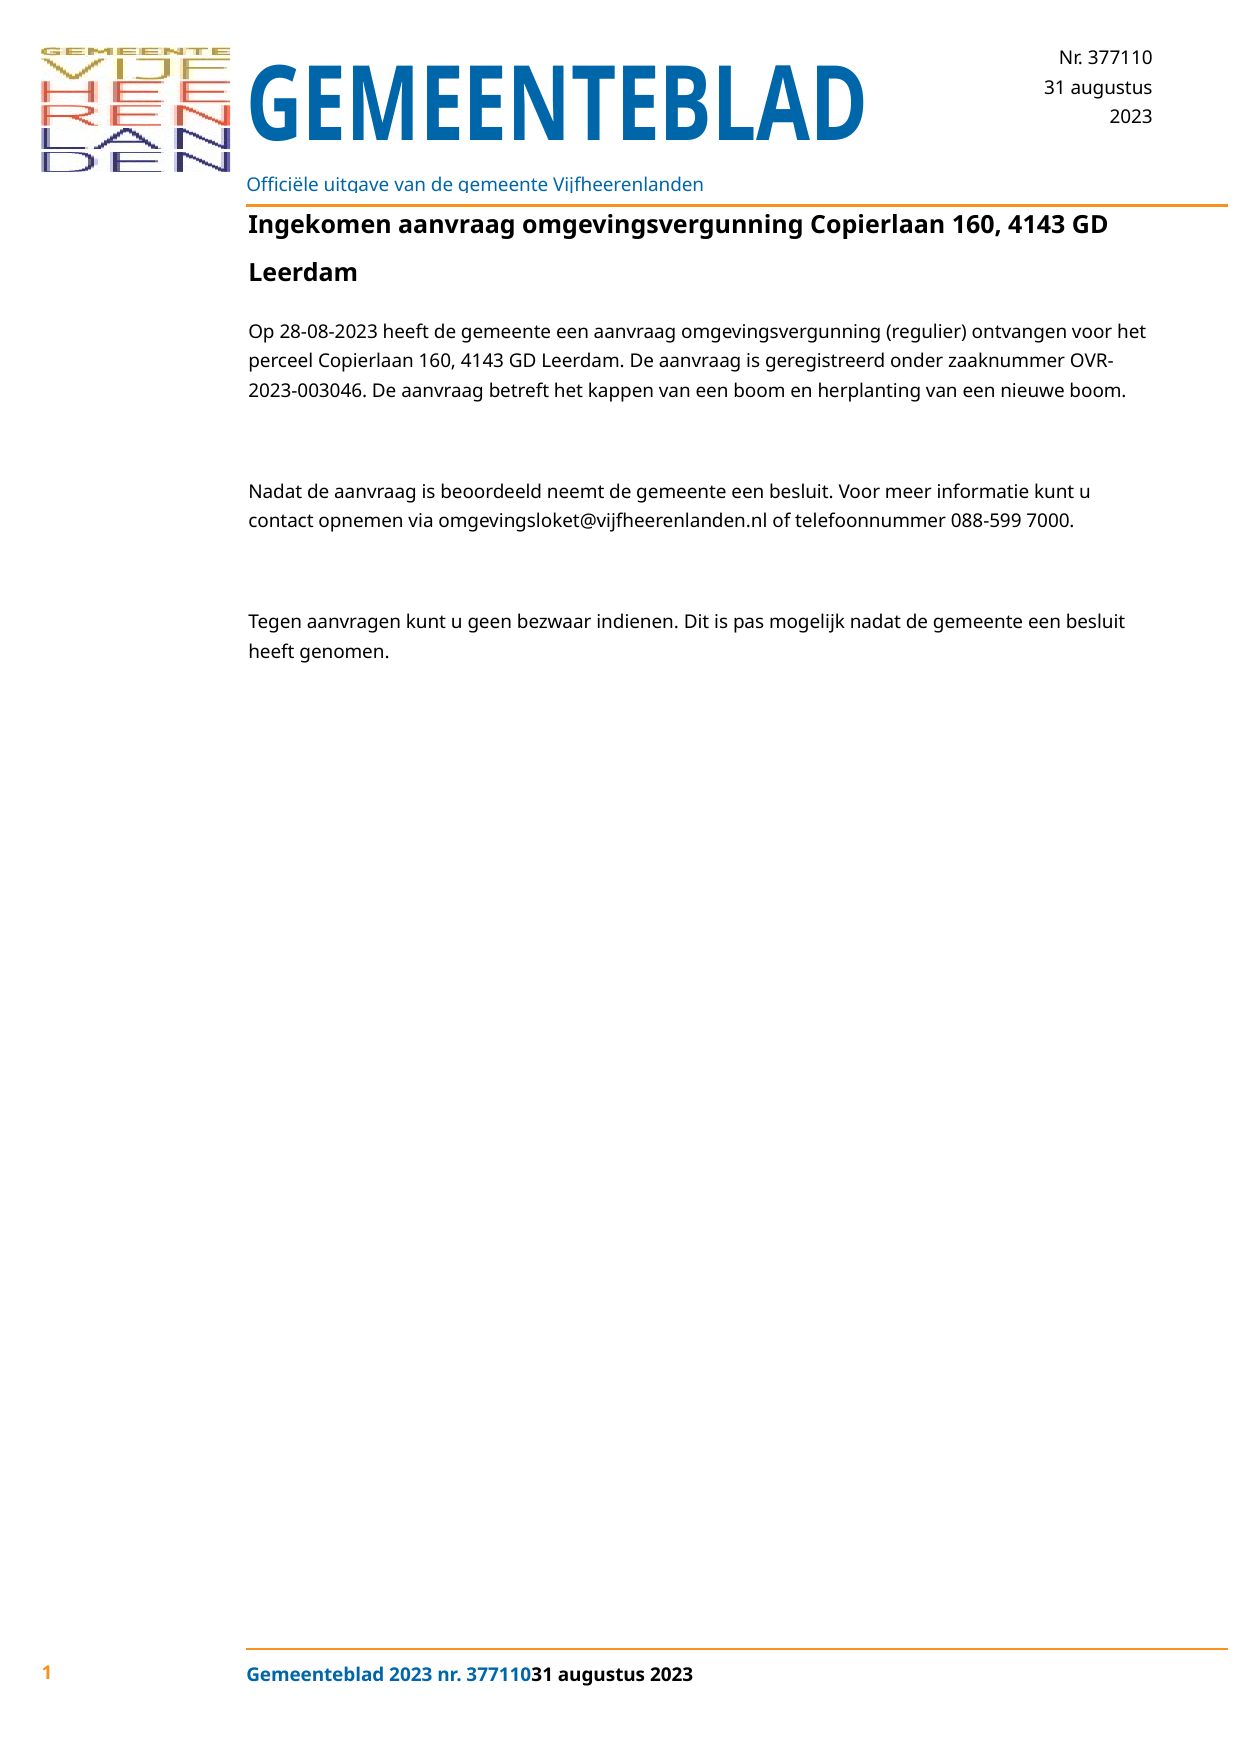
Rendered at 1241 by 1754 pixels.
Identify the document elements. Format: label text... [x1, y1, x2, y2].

picture [41, 47, 231, 172]
text Op 28-08-2023 heeft de gemeente een aanvraag omgevingsvergunning (regulier) ontvangen voor het perceel Copierlaan 160, 4143 GD Leerdam. De aanvraag is geregistreerd onder zaaknummer OVR-2023-003046. De aanvraag betreft het kappen van een boom en herplanting van een nieuwe boom. [248, 318, 1152, 403]
text Nadat de aanvraag is beoordeeld neemt de gemeente een besluit. Voor meer informatie kunt u contact opnemen via omgevingsloket@vijfheerenlanden.nl of telefoonnummer 088-599 7000. [248, 478, 1152, 533]
text Tegen aanvragen kunt u geen bezwaar indienen. Dit is pas mogelijk nadat de gemeente een besluit heeft genomen. [248, 608, 1152, 664]
text Ingekomen aanvraag omgevingsvergunning Copierlaan 160, 4143 GD Leerdam [248, 207, 1152, 288]
